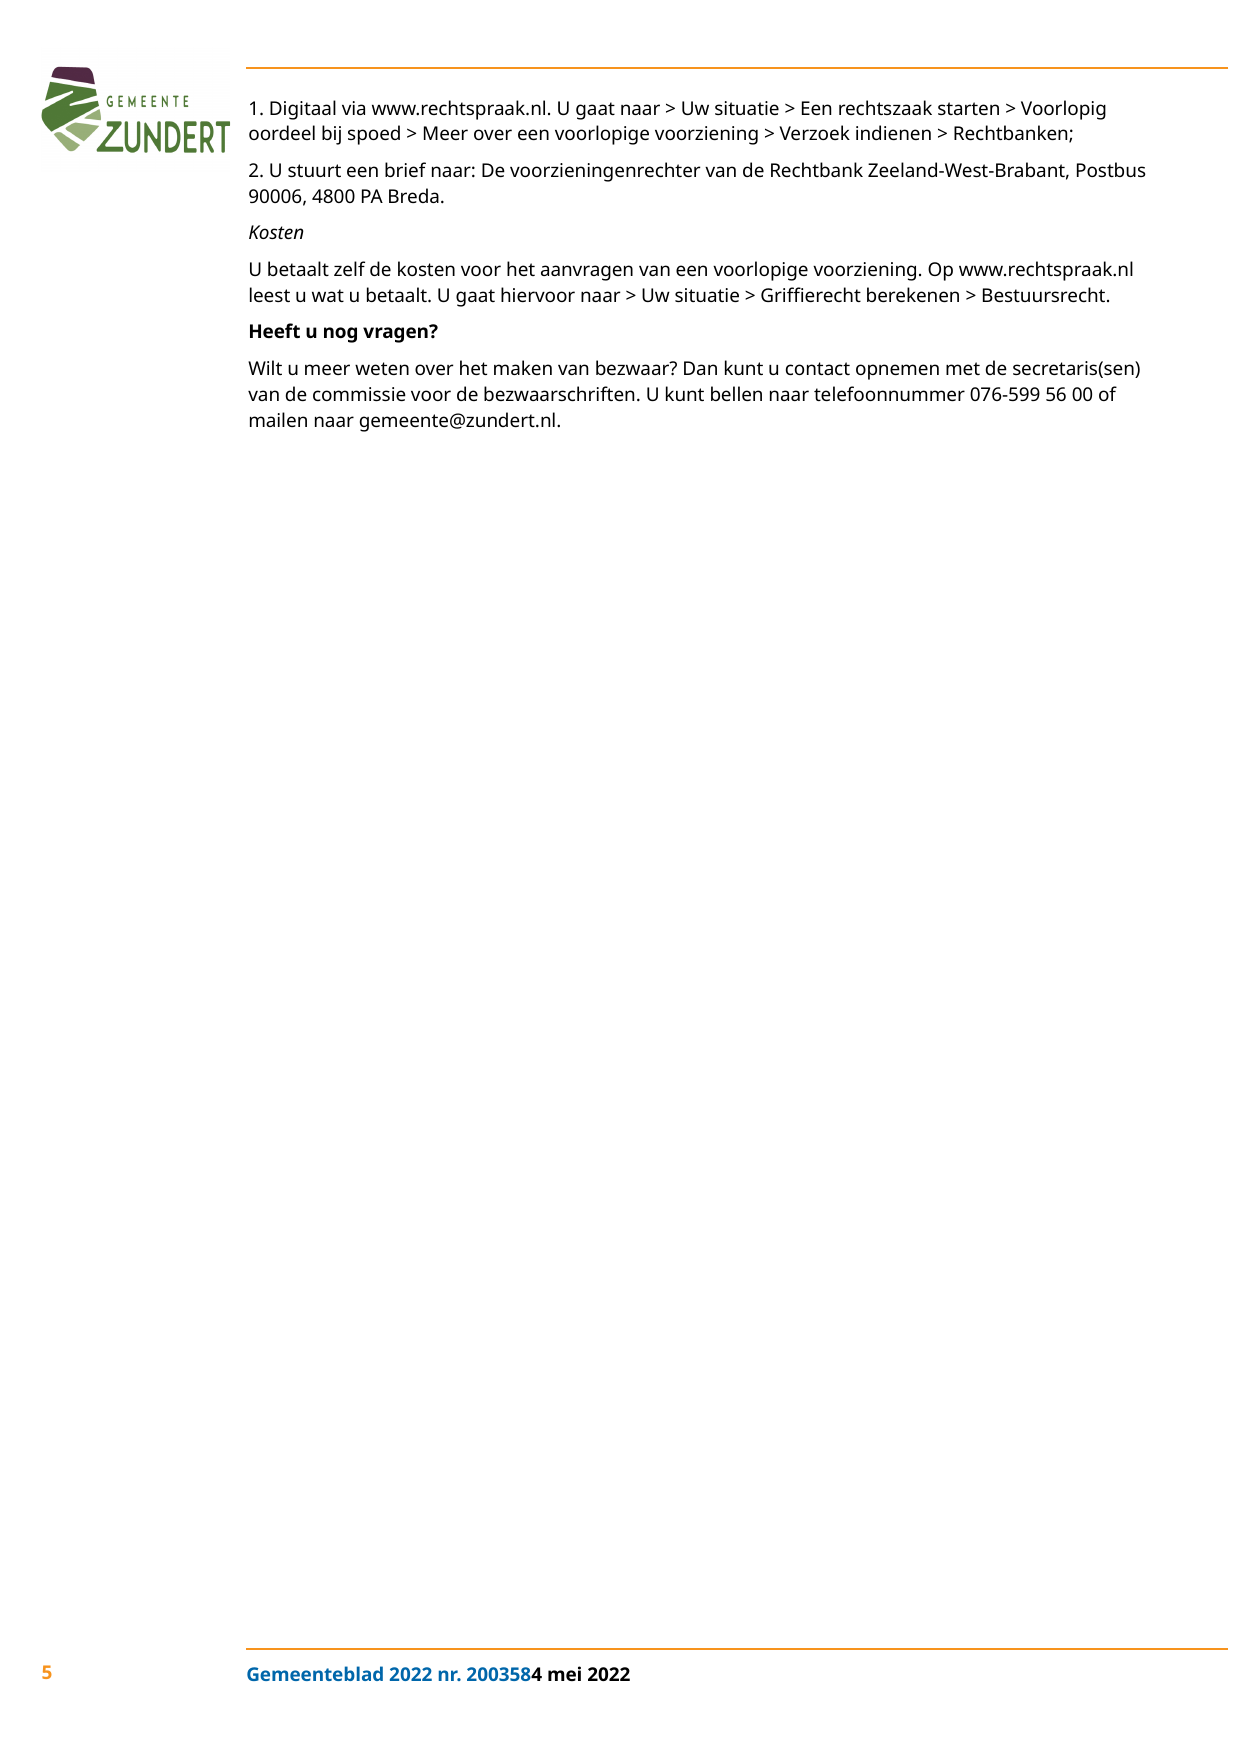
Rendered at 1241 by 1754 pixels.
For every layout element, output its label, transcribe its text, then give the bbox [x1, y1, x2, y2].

text Kosten [248, 219, 1152, 245]
text 1. Digitaal via www.rechtspraak.nl. U gaat naar > Uw situatie > Een rechtszaak starten > Voorlopig oordeel bij spoed > Meer over een voorlopige voorziening > Verzoek indienen > Rechtbanken; [248, 95, 1152, 146]
picture [41, 47, 231, 172]
text Heeft u nog vragen? [248, 319, 1152, 344]
text U betaalt zelf de kosten voor het aanvragen van een voorlopige voorziening. Op www.rechtspraak.nl leest u wat u betaalt. U gaat hiervoor naar > Uw situatie > Griffierecht berekenen > Bestuursrecht. [248, 256, 1152, 308]
text Wilt u meer weten over het maken van bezwaar? Dan kunt u contact opnemen met de secretaris(sen) van de commissie voor de bezwaarschriften. U kunt bellen naar telefoonnummer 076-599 56 00 of mailen naar gemeente@zundert.nl. [248, 355, 1152, 432]
text 2. U stuurt een brief naar: De voorzieningenrechter van de Rechtbank Zeeland-West-Brabant, Postbus 90006, 4800 PA Breda. [248, 157, 1152, 209]
